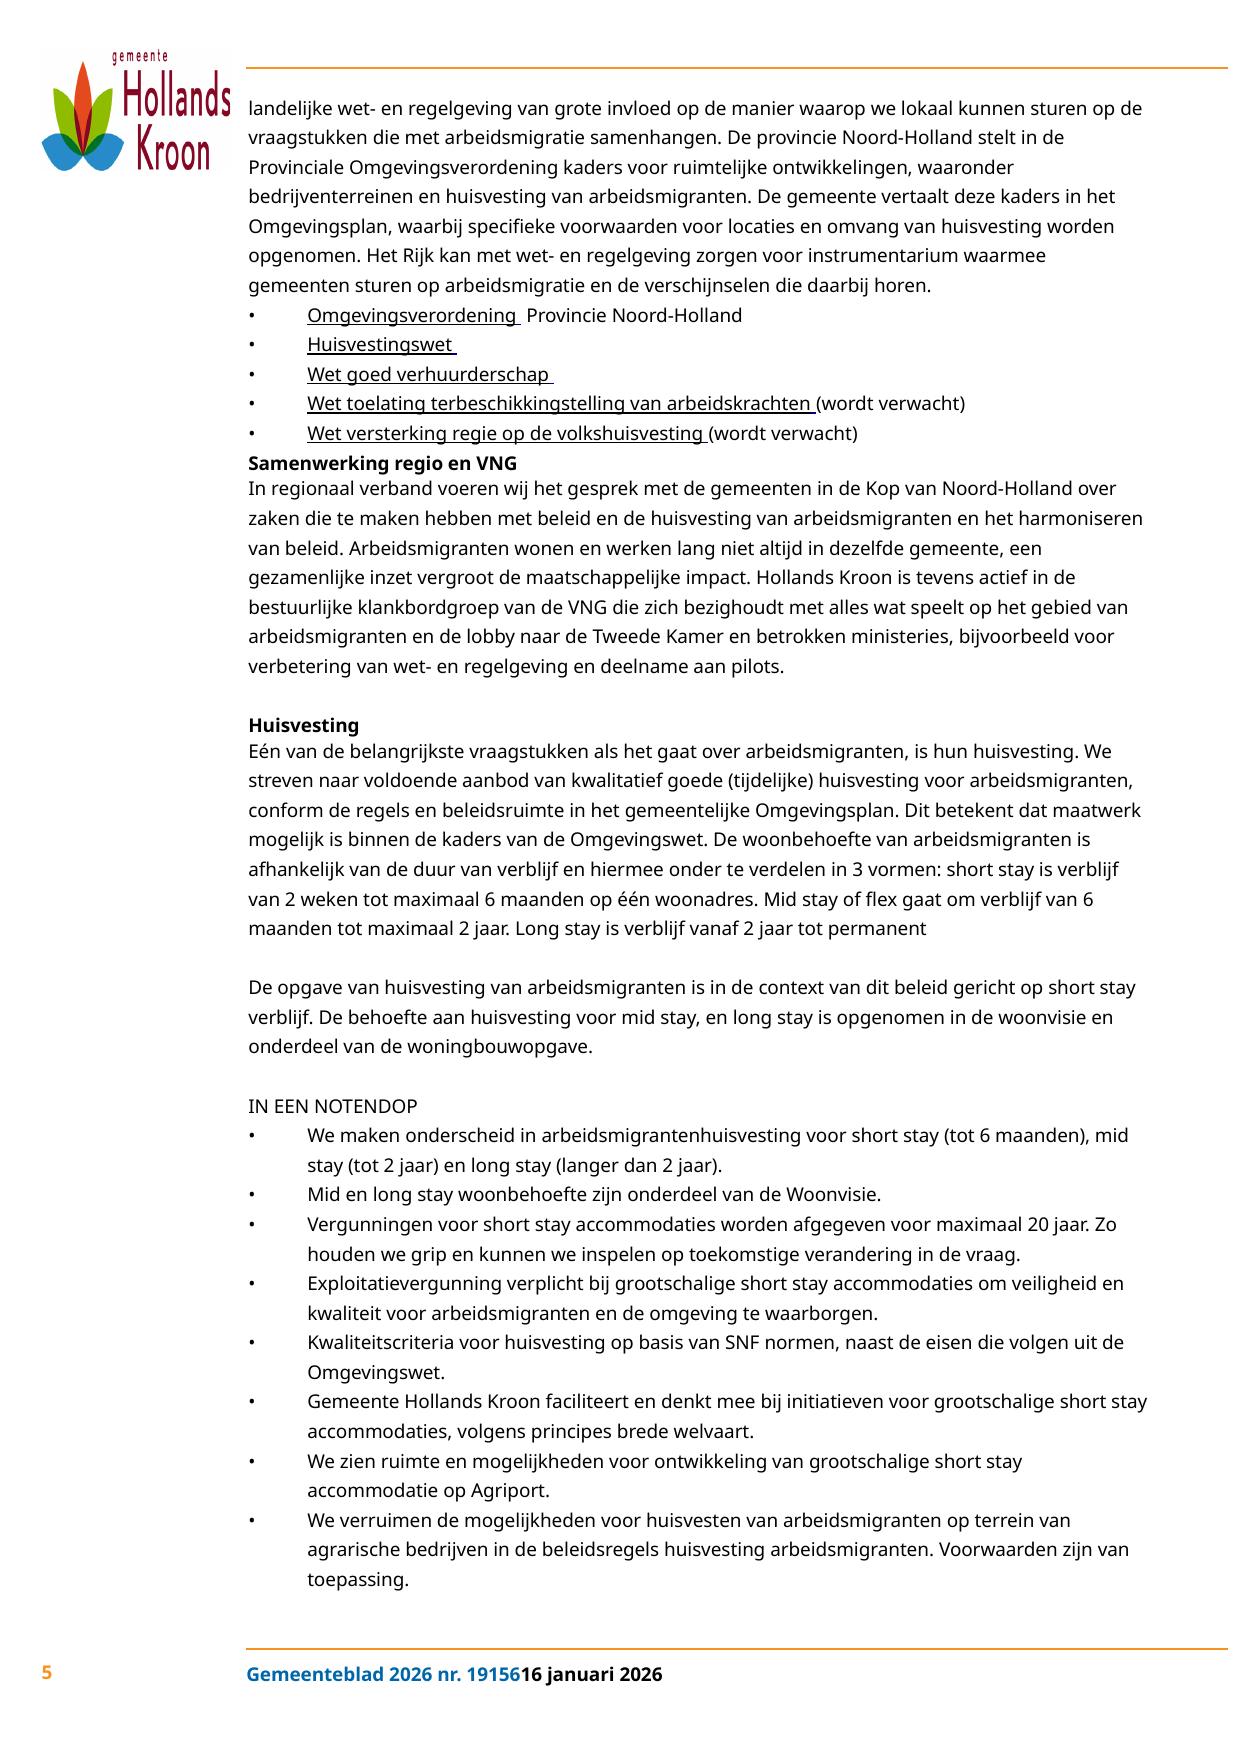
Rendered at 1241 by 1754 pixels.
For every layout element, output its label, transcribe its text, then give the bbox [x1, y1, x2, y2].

list Exploitatievergunning verplicht bij grootschalige short stay accommodaties om veiligheid en kwaliteit voor arbeidsmigranten en de omgeving te waarborgen. [248, 1270, 1152, 1326]
list Huisvestingswet [248, 331, 1152, 357]
text IN EEN NOTENDOP [248, 1093, 1152, 1119]
list Gemeente Hollands Kroon faciliteert en denkt mee bij initiatieven voor grootschalige short stay accommodaties, volgens principes brede welvaart. [248, 1389, 1152, 1444]
text Samenwerking regio en VNG [248, 450, 1152, 476]
list Mid en long stay woonbehoefte zijn onderdeel van de Woonvisie. [248, 1182, 1152, 1207]
text Eén van de belangrijkste vraagstukken als het gaat over arbeidsmigranten, is hun huisvesting. We streven naar voldoende aanbod van kwalitatief goede (tijdelijke) huisvesting voor arbeidsmigranten, conform de regels en beleidsruimte in het gemeentelijke Omgevingsplan. Dit betekent dat maatwerk mogelijk is binnen de kaders van de Omgevingswet. De woonbehoefte van arbeidsmigranten is afhankelijk van de duur van verblijf en hiermee onder te verdelen in 3 vormen: short stay is verblijf van 2 weken tot maximaal 6 maanden op één woonadres. Mid stay of flex gaat om verblijf van 6 maanden tot maximaal 2 jaar. Long stay is verblijf vanaf 2 jaar tot permanent [248, 738, 1152, 941]
list Kwaliteitscriteria voor huisvesting op basis van SNF normen, naast de eisen die volgen uit de Omgevingswet. [248, 1329, 1152, 1385]
text De opgave van huisvesting van arbeidsmigranten is in de context van dit beleid gericht op short stay verblijf. De behoefte aan huisvesting voor mid stay, en long stay is opgenomen in de woonvisie en onderdeel van de woningbouwopgave. [248, 974, 1152, 1059]
text landelijke wet- en regelgeving van grote invloed op de manier waarop we lokaal kunnen sturen op de vraagstukken die met arbeidsmigratie samenhangen. De provincie Noord-Holland stelt in de Provinciale Omgevingsverordening kaders voor ruimtelijke ontwikkelingen, waaronder bedrijventerreinen en huisvesting van arbeidsmigranten. De gemeente vertaalt deze kaders in het Omgevingsplan, waarbij specifieke voorwaarden voor locaties en omvang van huisvesting worden opgenomen. Het Rijk kan met wet- en regelgeving zorgen voor instrumentarium waarmee gemeenten sturen op arbeidsmigratie en de verschijnselen die daarbij horen. [248, 95, 1152, 298]
text Huisvesting [248, 712, 1152, 738]
text In regionaal verband voeren wij het gesprek met de gemeenten in de Kop van Noord-Holland over zaken die te maken hebben met beleid en de huisvesting van arbeidsmigranten en het harmoniseren van beleid. Arbeidsmigranten wonen en werken lang niet altijd in dezelfde gemeente, een gezamenlijke inzet vergroot de maatschappelijke impact. Hollands Kroon is tevens actief in de bestuurlijke klankbordgroep van de VNG die zich bezighoudt met alles wat speelt op het gebied van arbeidsmigranten en de lobby naar de Tweede Kamer en betrokken ministeries, bijvoorbeeld voor verbetering van wet- en regelgeving en deelname aan pilots. [248, 476, 1152, 679]
list We zien ruimte en mogelijkheden voor ontwikkeling van grootschalige short stay accommodatie op Agriport. [248, 1448, 1152, 1503]
list We maken onderscheid in arbeidsmigrantenhuisvesting voor short stay (tot 6 maanden), mid stay (tot 2 jaar) en long stay (langer dan 2 jaar). [248, 1122, 1152, 1178]
picture [41, 47, 231, 172]
list We verruimen de mogelijkheden voor huisvesten van arbeidsmigranten op terrein van agrarische bedrijven in de beleidsregels huisvesting arbeidsmigranten. Voorwaarden zijn van toepassing. [248, 1507, 1152, 1592]
list Omgevingsverordening Provincie Noord-Holland [248, 302, 1152, 328]
list Vergunningen voor short stay accommodaties worden afgegeven voor maximaal 20 jaar. Zo houden we grip en kunnen we inspelen op toekomstige verandering in de vraag. [248, 1211, 1152, 1267]
list Wet toelating terbeschikkingstelling van arbeidskrachten (wordt verwacht) [248, 391, 1152, 416]
list Wet versterking regie op de volkshuisvesting (wordt verwacht) [248, 420, 1152, 446]
list Wet goed verhuurderschap [248, 361, 1152, 387]
